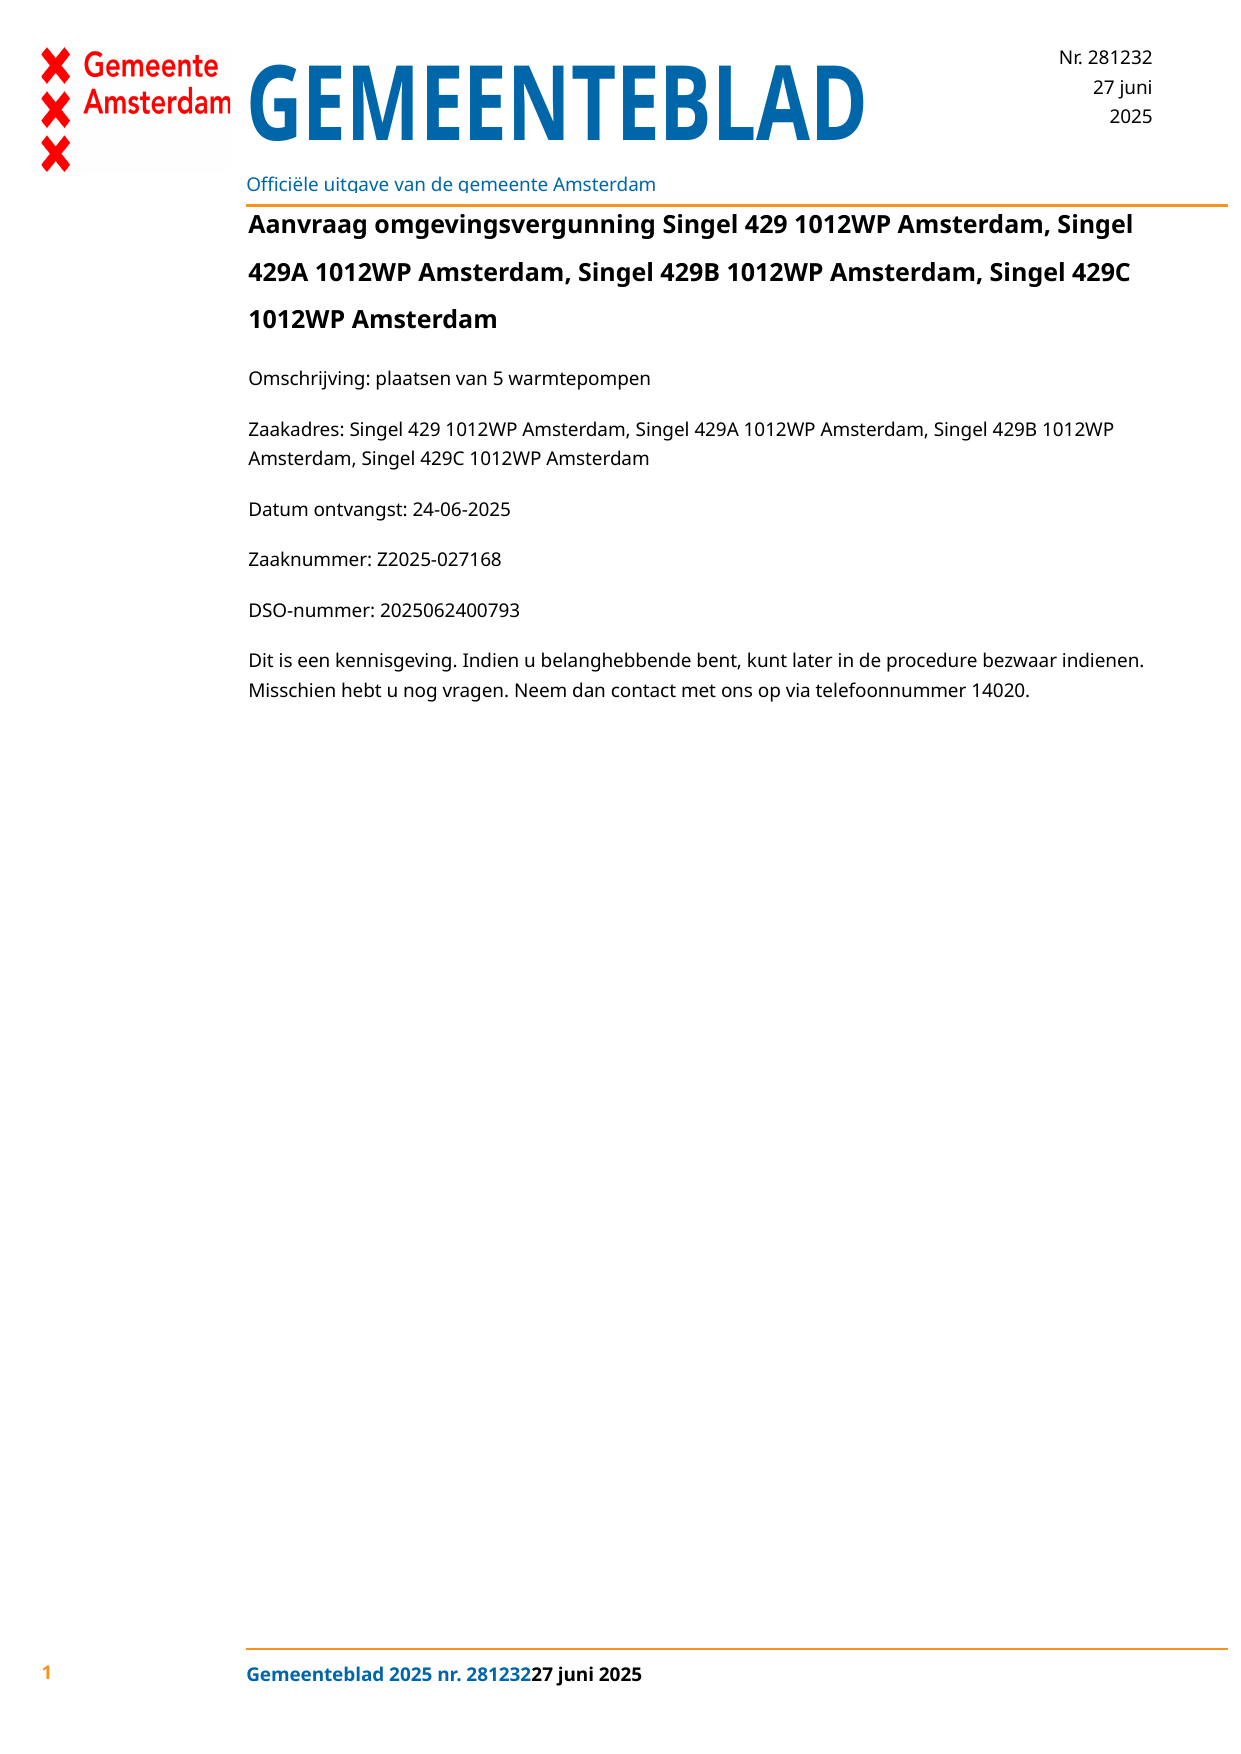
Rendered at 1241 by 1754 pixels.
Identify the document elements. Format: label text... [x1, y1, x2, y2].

text DSO-nummer: 2025062400793 [248, 597, 1152, 622]
text Datum ontvangst: 24-06-2025 [248, 496, 1152, 522]
text Zaaknummer: Z2025-027168 [248, 546, 1152, 572]
text Omschrijving: plaatsen van 5 warmtepompen [248, 366, 1152, 391]
text Dit is een kennisgeving. Indien u belanghebbende bent, kunt later in de procedure bezwaar indienen. Misschien hebt u nog vragen. Neem dan contact met ons op via telefoonnummer 14020. [248, 647, 1152, 702]
text Aanvraag omgevingsvergunning Singel 429 1012WP Amsterdam, Singel 429A 1012WP Amsterdam, Singel 429B 1012WP Amsterdam, Singel 429C 1012WP Amsterdam [248, 207, 1152, 336]
text Zaakadres: Singel 429 1012WP Amsterdam, Singel 429A 1012WP Amsterdam, Singel 429B 1012WP Amsterdam, Singel 429C 1012WP Amsterdam [248, 416, 1152, 471]
picture [41, 47, 231, 172]
